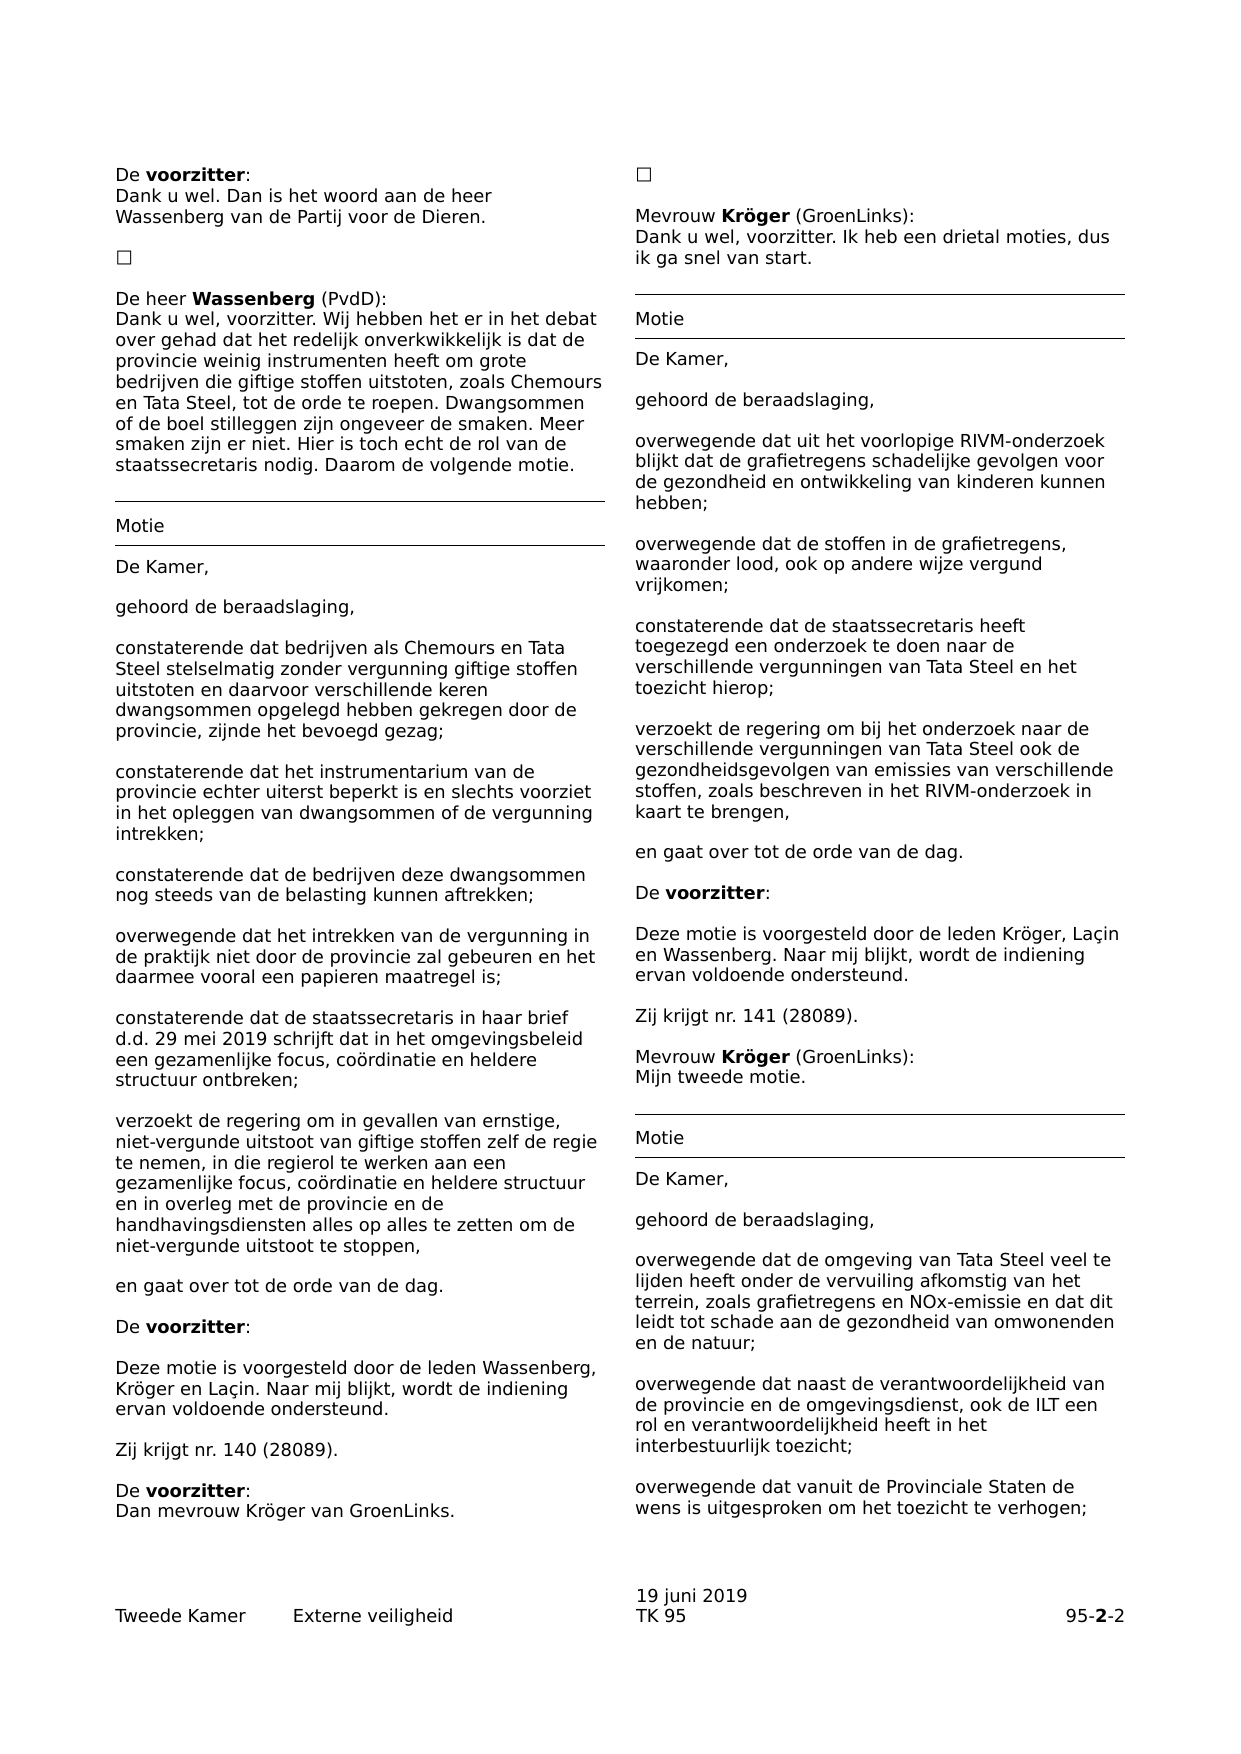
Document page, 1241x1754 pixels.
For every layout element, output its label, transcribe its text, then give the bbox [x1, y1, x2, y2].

text Mevrouw Kröger (GroenLinks): [635, 1047, 1125, 1067]
text verzoekt de regering om bij het onderzoek naar de verschillende vergunningen van Tata Steel ook de gezondheidsgevolgen van emissies van verschillende stoffen, zoals beschreven in het RIVM-onderzoek in kaart te brengen, [635, 718, 1125, 822]
text De voorzitter: [115, 1481, 605, 1501]
text verzoekt de regering om in gevallen van ernstige, niet-vergunde uitstoot van giftige stoffen zelf de regie te nemen, in die regierol te werken aan een gezamenlijke focus, coördinatie en heldere structuur en in overleg met de provincie en de handhavingsdiensten alles op alles te zetten om de niet-vergunde uitstoot te stoppen, [115, 1111, 605, 1256]
text overwegende dat de omgeving van Tata Steel veel te lijden heeft onder de vervuiling afkomstig van het terrein, zoals grafietregens en NOx-emissie en dat dit leidt tot schade aan de gezondheid van omwonenden en de natuur; [635, 1250, 1125, 1354]
text overwegende dat het intrekken van de vergunning in de praktijk niet door de provincie zal gebeuren en het daarmee vooral een papieren maatregel is; [115, 926, 605, 988]
text Deze motie is voorgesteld door de leden Kröger, Laçin en Wassenberg. Naar mij blijkt, wordt de indiening ervan voldoende ondersteund. [635, 924, 1125, 986]
text constaterende dat de staatssecretaris heeft toegezegd een onderzoek te doen naar de verschillende vergunningen van Tata Steel en het toezicht hierop; [635, 616, 1125, 698]
text gehoord de beraadslaging, [635, 390, 1125, 411]
text overwegende dat naast de verantwoordelijkheid van de provincie en de omgevingsdienst, ook de ILT een rol en verantwoordelijkheid heeft in het interbestuurlijk toezicht; [635, 1374, 1125, 1457]
text Dank u wel, voorzitter. Ik heb een drietal moties, dus ik ga snel van start. [635, 227, 1125, 268]
text Dank u wel, voorzitter. Wij hebben het er in het debat over gehad dat het redelijk onverkwikkelijk is dat de provincie weinig instrumenten heeft om grote bedrijven die giftige stoffen uitstoten, zoals Chemours en Tata Steel, tot de orde te roepen. Dwangsommen of de boel stilleggen zijn ongeveer de smaken. Meer smaken zijn er niet. Hier is toch echt de rol van de staatssecretaris nodig. Daarom de volgende motie. [115, 309, 605, 476]
text Motie [115, 516, 605, 536]
text constaterende dat het instrumentarium van de provincie echter uiterst beperkt is en slechts voorziet in het opleggen van dwangsommen of de vergunning intrekken; [115, 762, 605, 844]
text Zij krijgt nr. 140 (28089). [115, 1440, 605, 1461]
text overwegende dat uit het voorlopige RIVM-onderzoek blijkt dat de grafietregens schadelijke gevolgen voor de gezondheid en ontwikkeling van kinderen kunnen hebben; [635, 431, 1125, 513]
text Dan mevrouw Kröger van GroenLinks. [115, 1501, 605, 1522]
text De voorzitter: [115, 1317, 605, 1338]
text constaterende dat bedrijven als Chemours en Tata Steel stelselmatig zonder vergunning giftige stoffen uitstoten en daarvoor verschillende keren dwangsommen opgelegd hebben gekregen door de provincie, zijnde het bevoegd gezag; [115, 638, 605, 742]
text en gaat over tot de orde van de dag. [635, 842, 1125, 863]
text De Kamer, [635, 349, 1125, 370]
text ⬜ [635, 165, 1125, 186]
text Motie [635, 1128, 1125, 1149]
text gehoord de beraadslaging, [635, 1209, 1125, 1230]
text overwegende dat vanuit de Provinciale Staten de wens is uitgesproken om het toezicht te verhogen; [635, 1477, 1125, 1518]
text constaterende dat de bedrijven deze dwangsommen nog steeds van de belasting kunnen aftrekken; [115, 864, 605, 906]
text De voorzitter: [635, 883, 1125, 904]
text De Kamer, [635, 1169, 1125, 1189]
text en gaat over tot de orde van de dag. [115, 1276, 605, 1297]
text ⬜ [115, 248, 605, 268]
text Motie [635, 308, 1125, 329]
text Mijn tweede motie. [635, 1067, 1125, 1088]
text Deze motie is voorgesteld door de leden Wassenberg, Kröger en Laçin. Naar mij blijkt, wordt de indiening ervan voldoende ondersteund. [115, 1358, 605, 1420]
text Zij krijgt nr. 141 (28089). [635, 1006, 1125, 1027]
text gehoord de beraadslaging, [115, 597, 605, 618]
text Mevrouw Kröger (GroenLinks): [635, 206, 1125, 227]
text overwegende dat de stoffen in de grafietregens, waaronder lood, ook op andere wijze vergund vrijkomen; [635, 533, 1125, 596]
text De Kamer, [115, 556, 605, 577]
text De heer Wassenberg (PvdD): [115, 288, 605, 309]
text constaterende dat de staatssecretaris in haar brief d.d. 29 mei 2019 schrijft dat in het omgevingsbeleid een gezamenlijke focus, coördinatie en heldere structuur ontbreken; [115, 1008, 605, 1091]
text Dank u wel. Dan is het woord aan de heer Wassenberg van de Partij voor de Dieren. [115, 186, 605, 228]
text De voorzitter: [115, 165, 605, 186]
